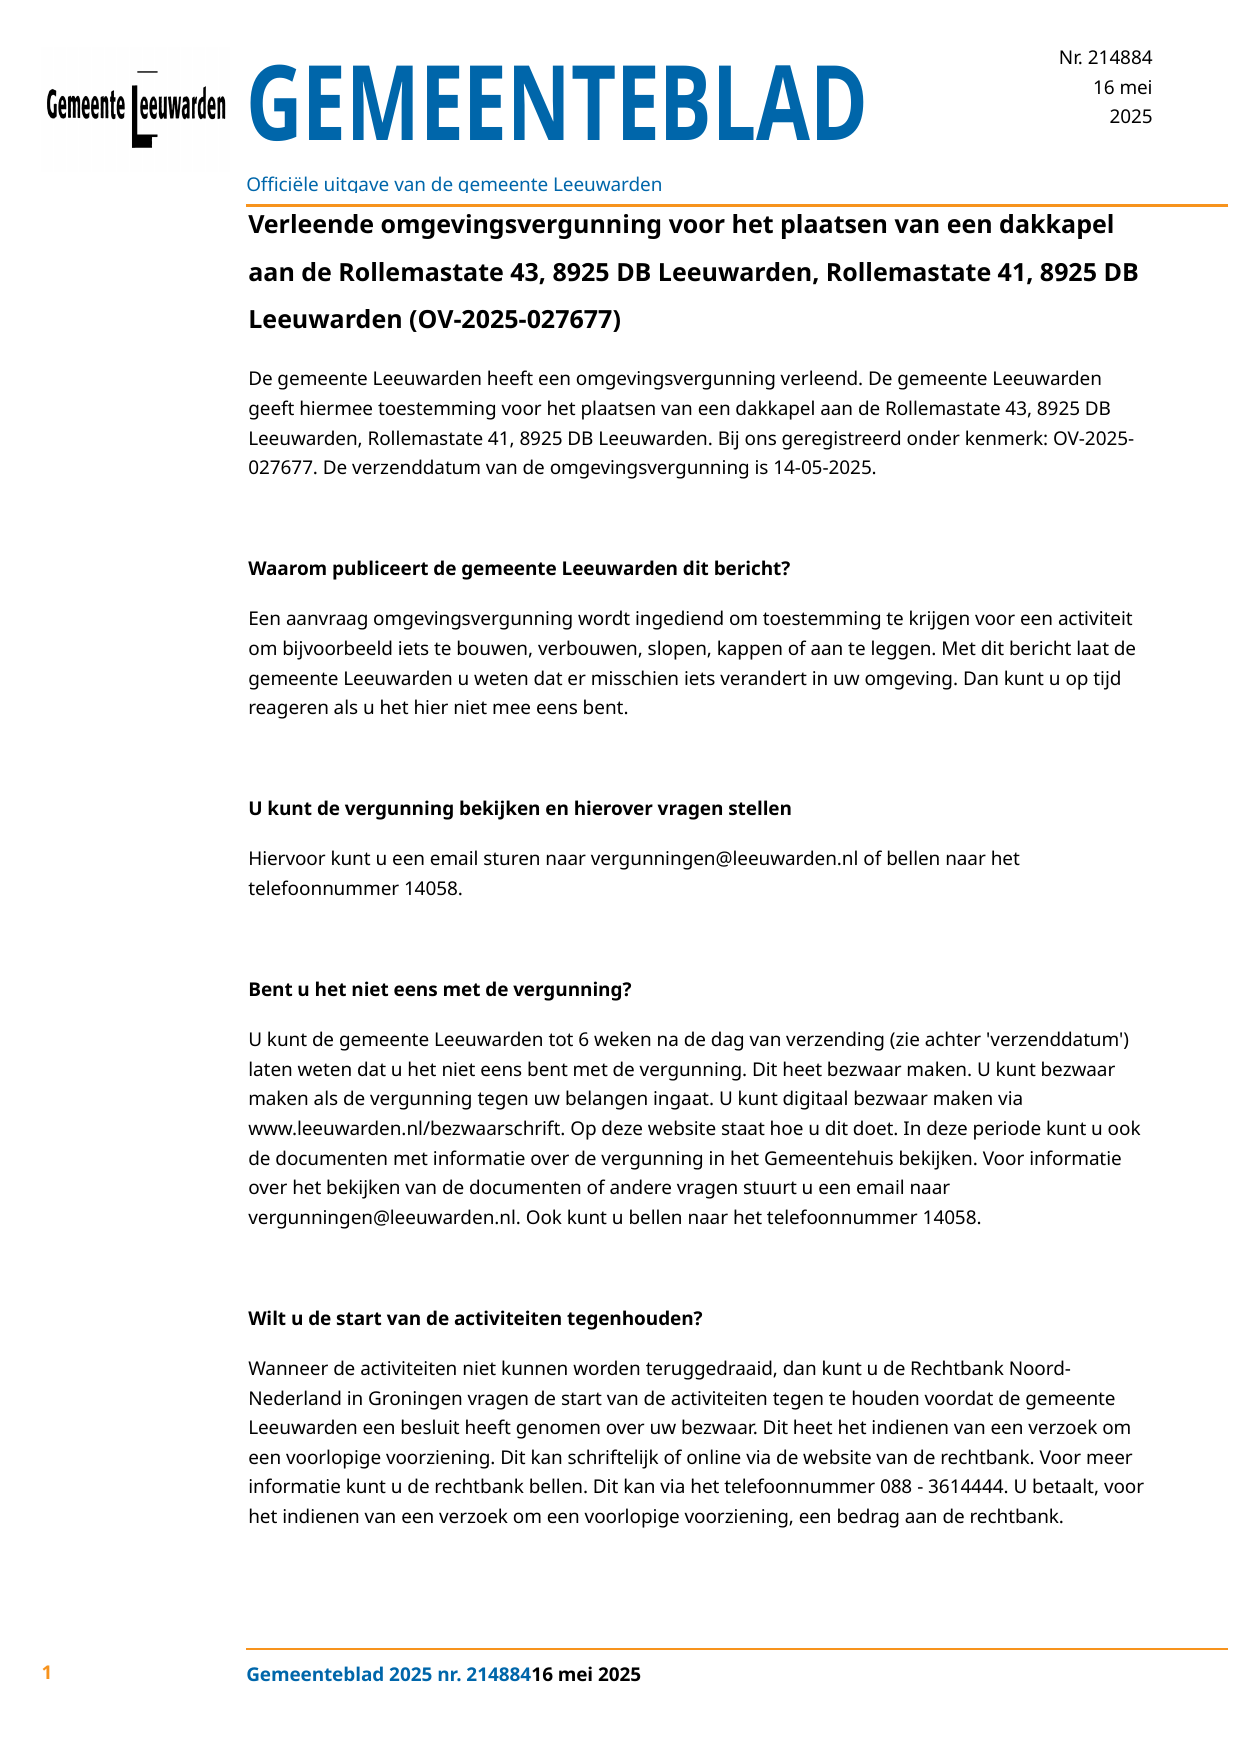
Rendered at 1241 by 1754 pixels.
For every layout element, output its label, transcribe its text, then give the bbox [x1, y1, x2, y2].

text U kunt de vergunning bekijken en hierover vragen stellen [248, 795, 1152, 821]
text Verleende omgevingsvergunning voor het plaatsen van een dakkapel aan de Rollemastate 43, 8925 DB Leeuwarden, Rollemastate 41, 8925 DB Leeuwarden (OV-2025-027677) [248, 207, 1152, 336]
text U kunt de gemeente Leeuwarden tot 6 weken na de dag van verzending (zie achter 'verzenddatum') laten weten dat u het niet eens bent met de vergunning. Dit heet bezwaar maken. U kunt bezwaar maken als de vergunning tegen uw belangen ingaat. U kunt digitaal bezwaar maken via www.leeuwarden.nl/bezwaarschrift. Op deze website staat hoe u dit doet. In deze periode kunt u ook de documenten met informatie over de vergunning in het Gemeentehuis bekijken. Voor informatie over het bekijken van de documenten of andere vragen stuurt u een email naar vergunningen@leeuwarden.nl. Ook kunt u bellen naar het telefoonnummer 14058. [248, 1026, 1152, 1229]
text Een aanvraag omgevingsvergunning wordt ingediend om toestemming te krijgen voor een activiteit om bijvoorbeeld iets te bouwen, verbouwen, slopen, kappen of aan te leggen. Met dit bericht laat de gemeente Leeuwarden u weten dat er misschien iets verandert in uw omgeving. Dan kunt u op tijd reageren als u het hier niet mee eens bent. [248, 606, 1152, 720]
text Waarom publiceert de gemeente Leeuwarden dit bericht? [248, 555, 1152, 581]
text Wanneer de activiteiten niet kunnen worden teruggedraaid, dan kunt u de Rechtbank Noord-Nederland in Groningen vragen de start van de activiteiten tegen te houden voordat de gemeente Leeuwarden een besluit heeft genomen over uw bezwaar. Dit heet het indienen van een verzoek om een voorlopige voorziening. Dit kan schriftelijk of online via de website van de rechtbank. Voor meer informatie kunt u de rechtbank bellen. Dit kan via het telefoonnummer 088 - 3614444. U betaalt, voor het indienen van een verzoek om een voorlopige voorziening, een bedrag aan de rechtbank. [248, 1355, 1152, 1529]
text Wilt u de start van de activiteiten tegenhouden? [248, 1305, 1152, 1330]
text Bent u het niet eens met de vergunning? [248, 976, 1152, 1002]
picture [41, 47, 231, 172]
text Hiervoor kunt u een email sturen naar vergunningen@leeuwarden.nl of bellen naar het telefoonnummer 14058. [248, 846, 1152, 901]
text De gemeente Leeuwarden heeft een omgevingsvergunning verleend. De gemeente Leeuwarden geeft hiermee toestemming voor het plaatsen van een dakkapel aan de Rollemastate 43, 8925 DB Leeuwarden, Rollemastate 41, 8925 DB Leeuwarden. Bij ons geregistreerd onder kenmerk: OV-2025-027677. De verzenddatum van de omgevingsvergunning is 14-05-2025. [248, 366, 1152, 480]
